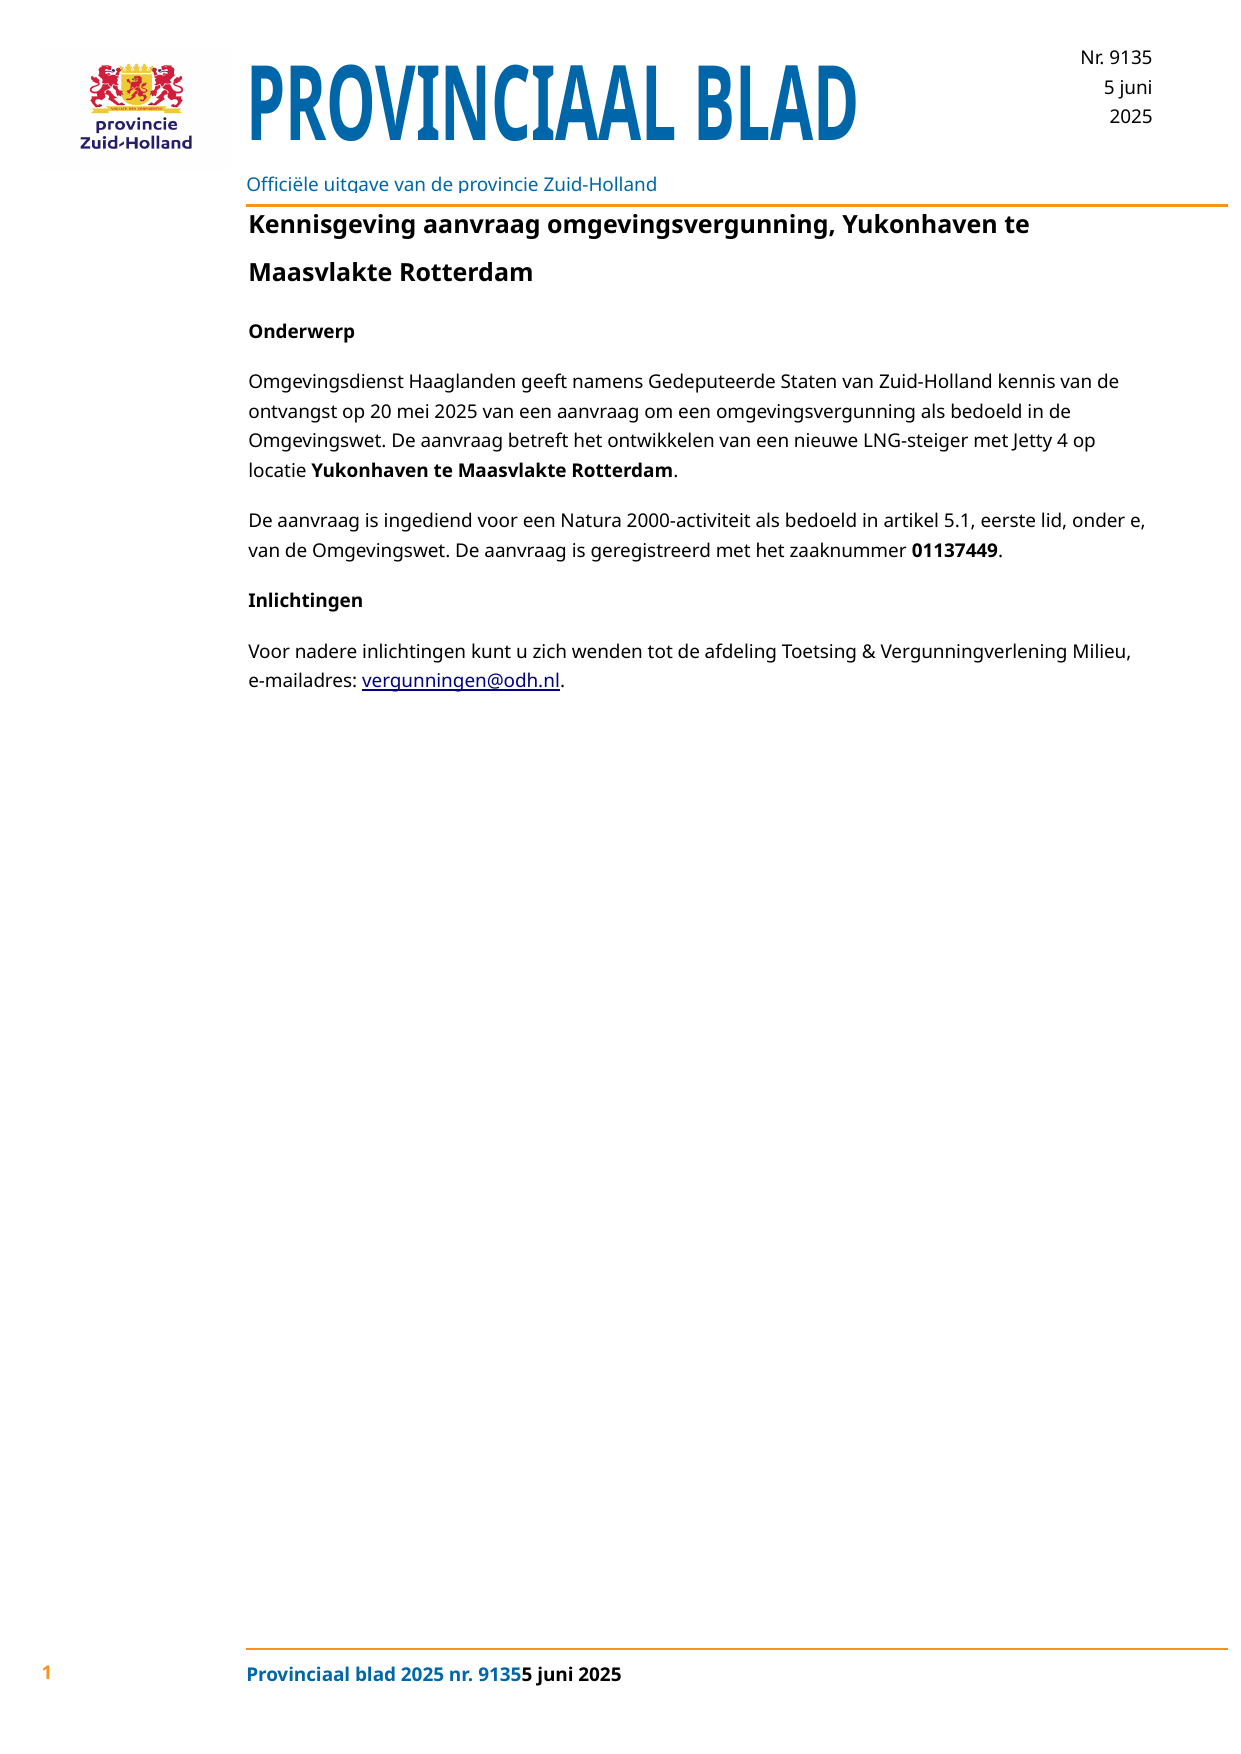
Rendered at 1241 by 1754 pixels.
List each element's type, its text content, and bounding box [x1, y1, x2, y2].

text De aanvraag is ingediend voor een Natura 2000-activiteit als bedoeld in artikel 5.1, eerste lid, onder e, van de Omgevingswet. De aanvraag is geregistreerd met het zaaknummer 01137449. [248, 507, 1152, 563]
text Voor nadere inlichtingen kunt u zich wenden tot de afdeling Toetsing & Vergunningverlening Milieu, e-mailadres: vergunningen@odh.nl. [248, 638, 1152, 693]
text Inlichtingen [248, 587, 1152, 613]
text Onderwerp [248, 318, 1152, 344]
text Kennisgeving aanvraag omgevingsvergunning, Yukonhaven te Maasvlakte Rotterdam [248, 207, 1152, 288]
text Omgevingsdienst Haaglanden geeft namens Gedeputeerde Staten van Zuid-Holland kennis van de ontvangst op 20 mei 2025 van een aanvraag om een omgevingsvergunning als bedoeld in de Omgevingswet. De aanvraag betreft het ontwikkelen van een nieuwe LNG-steiger met Jetty 4 op locatie Yukonhaven te Maasvlakte Rotterdam. [248, 368, 1152, 483]
picture [41, 47, 231, 172]
